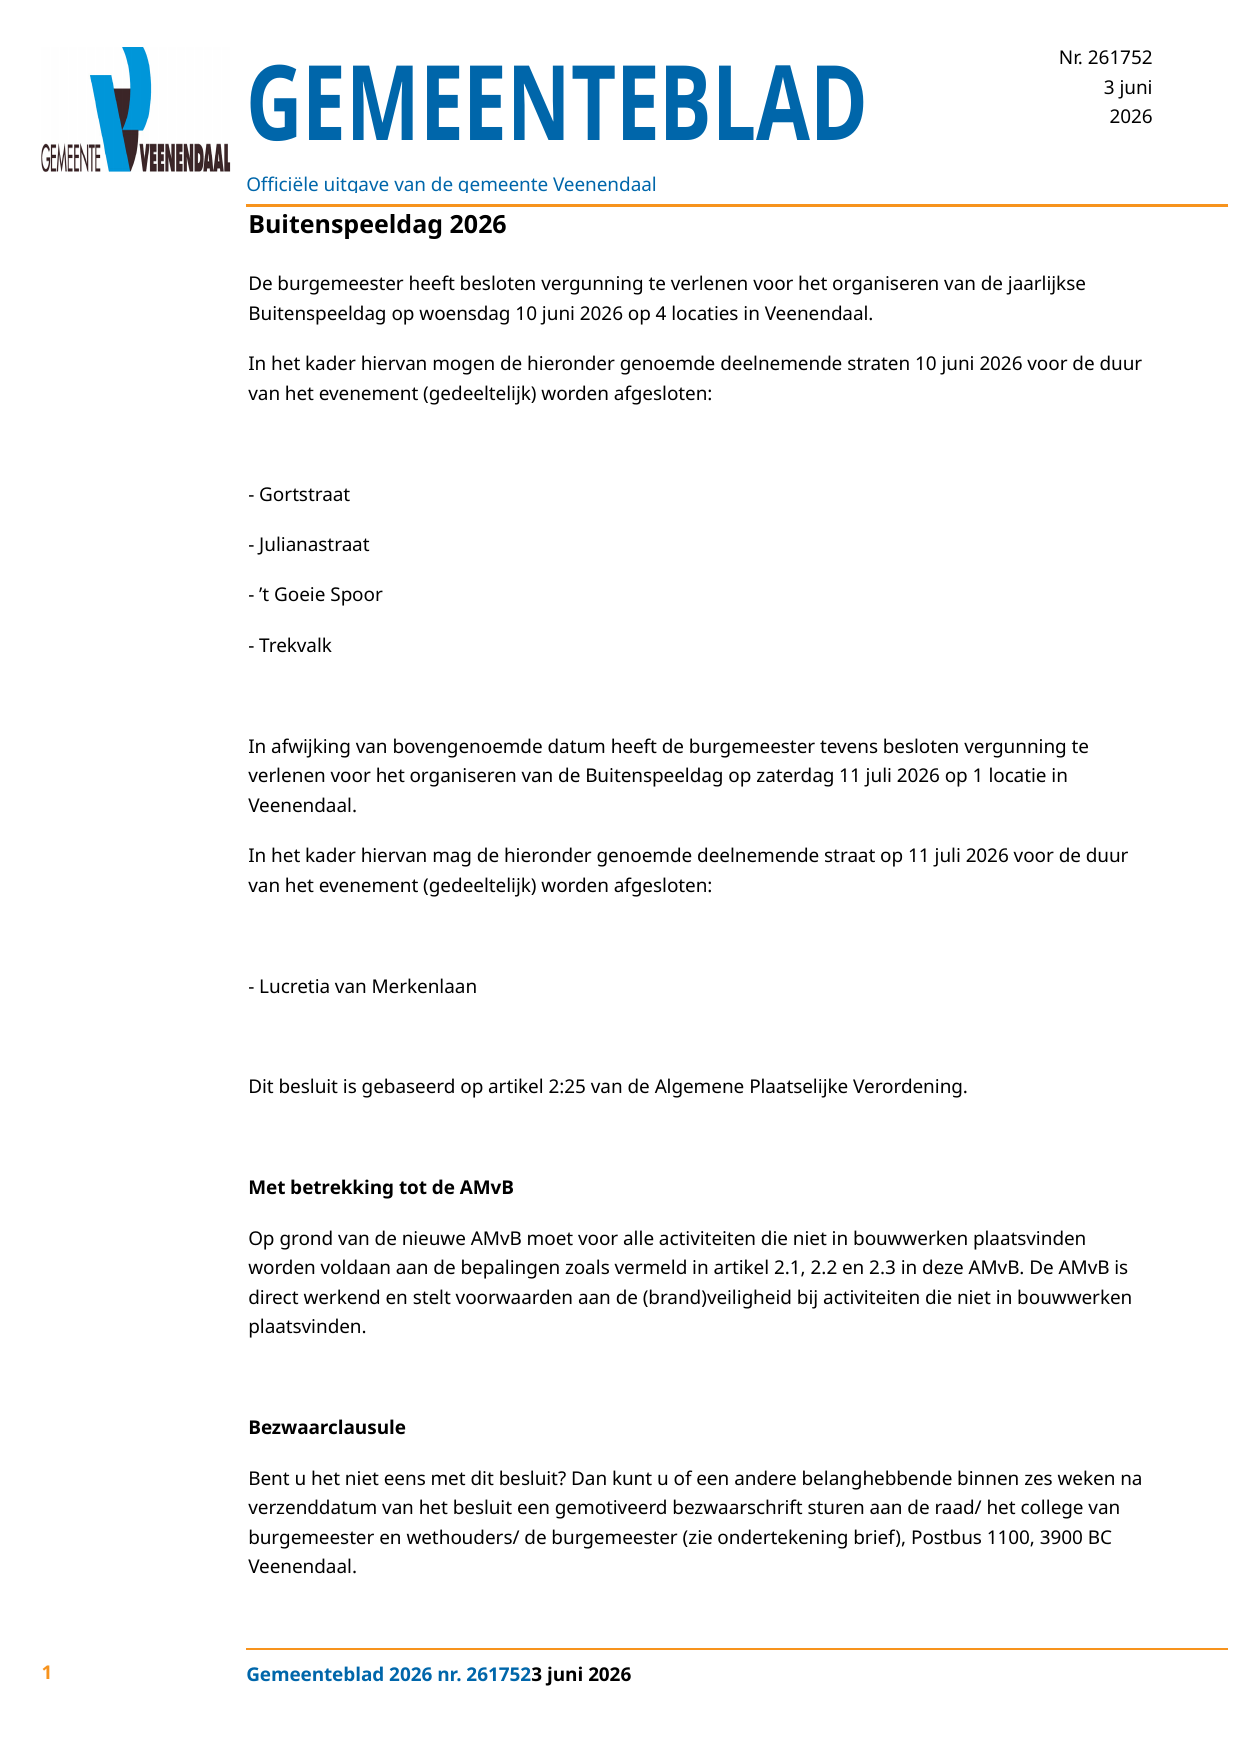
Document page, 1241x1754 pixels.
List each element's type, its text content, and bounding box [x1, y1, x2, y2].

text - Julianastraat [248, 531, 1152, 557]
text - Lucretia van Merkenlaan [248, 973, 1152, 998]
text Bent u het niet eens met dit besluit? Dan kunt u of een andere belanghebbende binnen zes weken na verzenddatum van het besluit een gemotiveerd bezwaarschrift sturen aan de raad/ het college van burgemeester en wethouders/ de burgemeester (zie ondertekening brief), Postbus 1100, 3900 BC Veenendaal. [248, 1465, 1152, 1579]
text Buitenspeeldag 2026 [248, 207, 1152, 241]
text In het kader hiervan mag de hieronder genoemde deelnemende straat op 11 juli 2026 voor de duur van het evenement (gedeeltelijk) worden afgesloten: [248, 842, 1152, 898]
picture [123, 47, 231, 172]
text Bezwaarclausule [248, 1414, 1152, 1440]
text - Gortstraat [248, 481, 1152, 506]
text Dit besluit is gebaseerd op artikel 2:25 van de Algemene Plaatselijke Verordening. [248, 1074, 1152, 1099]
text In het kader hiervan mogen de hieronder genoemde deelnemende straten 10 juni 2026 voor de duur van het evenement (gedeeltelijk) worden afgesloten: [248, 350, 1152, 406]
picture [41, 47, 130, 172]
text In afwijking van bovengenoemde datum heeft de burgemeester tevens besloten vergunning te verlenen voor het organiseren van de Buitenspeeldag op zaterdag 11 juli 2026 op 1 locatie in Veenendaal. [248, 733, 1152, 818]
text Op grond van de nieuwe AMvB moet voor alle activiteiten die niet in bouwwerken plaatsvinden worden voldaan aan de bepalingen zoals vermeld in artikel 2.1, 2.2 en 2.3 in deze AMvB. De AMvB is direct werkend en stelt voorwaarden aan de (brand)veiligheid bij activiteiten die niet in bouwwerken plaatsvinden. [248, 1225, 1152, 1339]
text - ’t Goeie Spoor [248, 582, 1152, 607]
text - Trekvalk [248, 632, 1152, 658]
text De burgemeester heeft besloten vergunning te verlenen voor het organiseren van de jaarlijkse Buitenspeeldag op woensdag 10 juni 2026 op 4 locaties in Veenendaal. [248, 270, 1152, 326]
text Met betrekking tot de AMvB [248, 1174, 1152, 1200]
